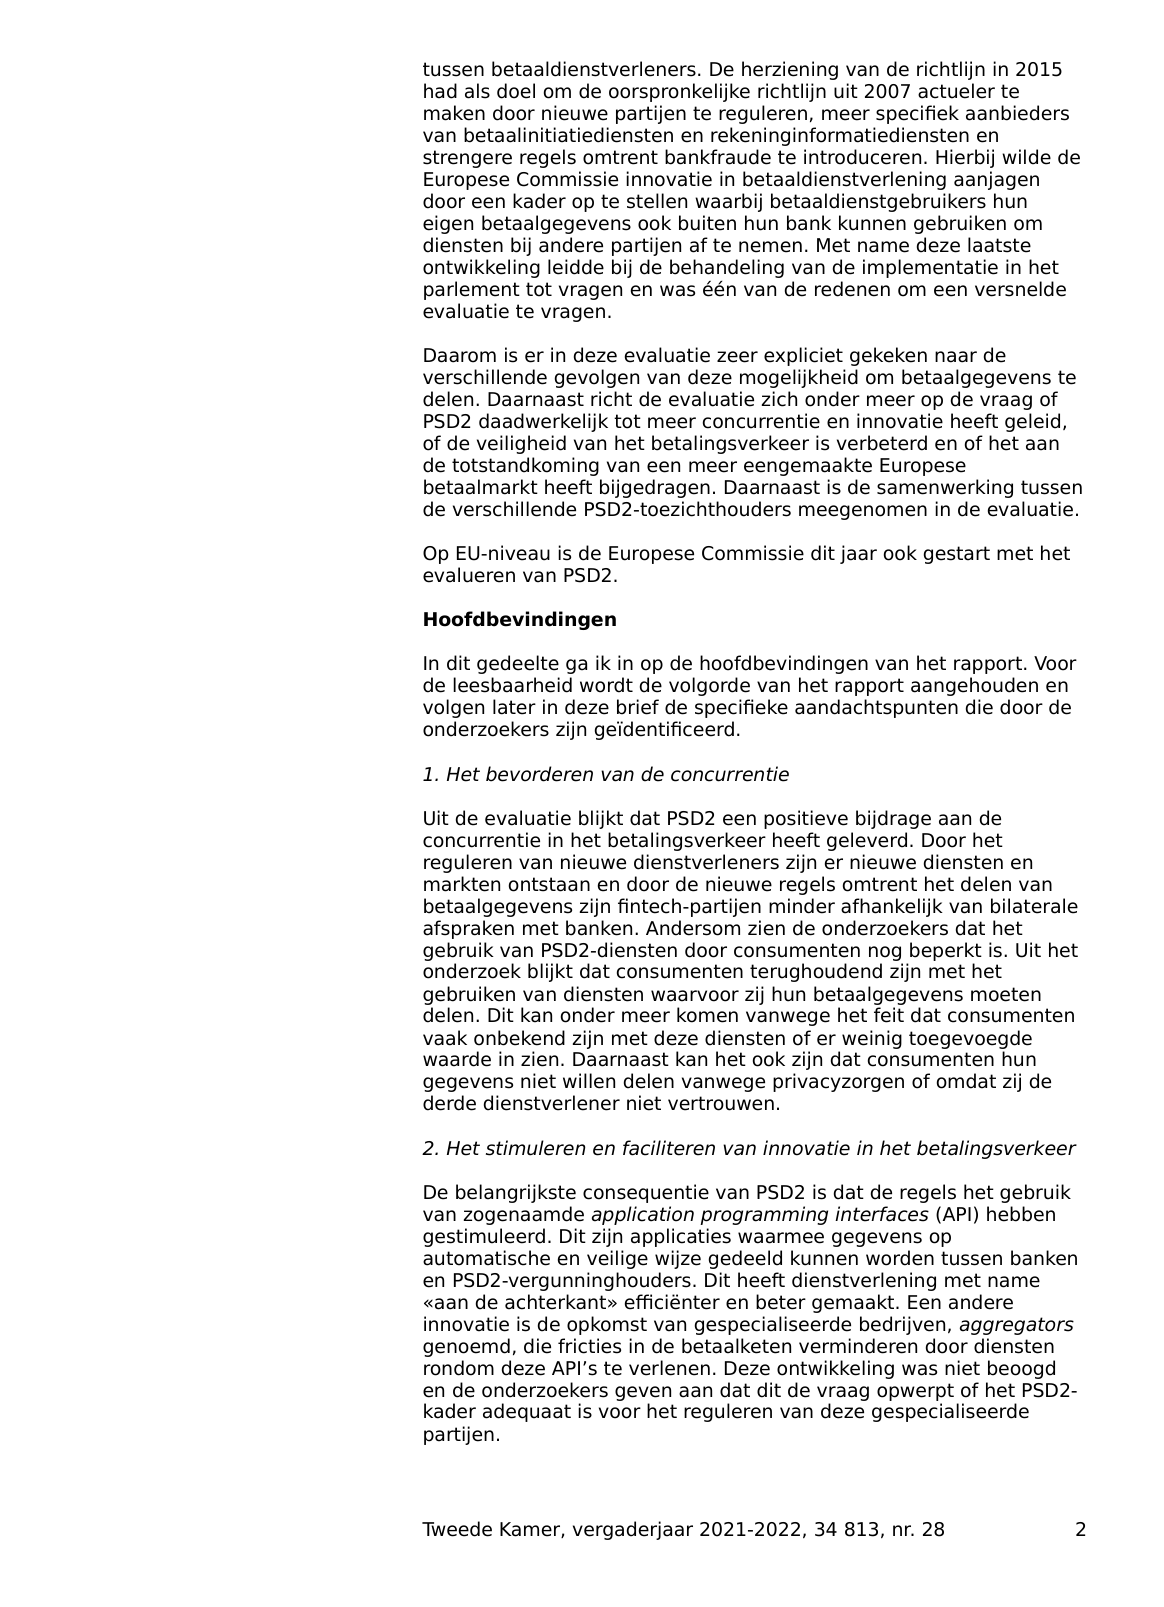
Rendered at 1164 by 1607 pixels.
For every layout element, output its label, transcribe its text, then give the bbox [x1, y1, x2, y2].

text De belangrijkste consequentie van PSD2 is dat de regels het gebruik van zogenaamde application programming interfaces (API) hebben gestimuleerd. Dit zijn applicaties waarmee gegevens op automatische en veilige wijze gedeeld kunnen worden tussen banken en PSD2-vergunninghouders. Dit heeft dienstverlening met name «aan de achterkant» efficiënter en beter gemaakt. Een andere innovatie is de opkomst van gespecialiseerde bedrijven, aggregators genoemd, die fricties in de betaalketen verminderen door diensten rondom deze API’s te verlenen. Deze ontwikkeling was niet beoogd en de onderzoekers geven aan dat dit de vraag opwerpt of het PSD2-kader adequaat is voor het reguleren van deze gespecialiseerde partijen. [422, 1182, 1087, 1445]
subtitle 2. Het stimuleren en faciliteren van innovatie in het betalingsverkeer [422, 1137, 1087, 1159]
subtitle 1. Het bevorderen van de concurrentie [422, 763, 1087, 785]
text tussen betaaldienstverleners. De herziening van de richtlijn in 2015 had als doel om de oorspronkelijke richtlijn uit 2007 actueler te maken door nieuwe partijen te reguleren, meer specifiek aanbieders van betaalinitiatiediensten en rekeninginformatiediensten en strengere regels omtrent bankfraude te introduceren. Hierbij wilde de Europese Commissie innovatie in betaaldienstverlening aanjagen door een kader op te stellen waarbij betaaldienstgebruikers hun eigen betaalgegevens ook buiten hun bank kunnen gebruiken om diensten bij andere partijen af te nemen. Met name deze laatste ontwikkeling leidde bij de behandeling van de implementatie in het parlement tot vragen en was één van de redenen om een versnelde evaluatie te vragen. [422, 59, 1087, 323]
text Op EU-niveau is de Europese Commissie dit jaar ook gestart met het evalueren van PSD2. [422, 543, 1087, 587]
text Daarom is er in deze evaluatie zeer expliciet gekeken naar de verschillende gevolgen van deze mogelijkheid om betaalgegevens te delen. Daarnaast richt de evaluatie zich onder meer op de vraag of PSD2 daadwerkelijk tot meer concurrentie en innovatie heeft geleid, of de veiligheid van het betalingsverkeer is verbeterd en of het aan de totstandkoming van een meer eengemaakte Europese betaalmarkt heeft bijgedragen. Daarnaast is de samenwerking tussen de verschillende PSD2-toezichthouders meegenomen in de evaluatie. [422, 345, 1087, 521]
text In dit gedeelte ga ik in op de hoofdbevindingen van het rapport. Voor de leesbaarheid wordt de volgorde van het rapport aangehouden en volgen later in deze brief de specifieke aandachtspunten die door de onderzoekers zijn geïdentificeerd. [422, 653, 1087, 741]
text Uit de evaluatie blijkt dat PSD2 een positieve bijdrage aan de concurrentie in het betalingsverkeer heeft geleverd. Door het reguleren van nieuwe dienstverleners zijn er nieuwe diensten en markten ontstaan en door de nieuwe regels omtrent het delen van betaalgegevens zijn fintech-partijen minder afhankelijk van bilaterale afspraken met banken. Andersom zien de onderzoekers dat het gebruik van PSD2-diensten door consumenten nog beperkt is. Uit het onderzoek blijkt dat consumenten terughoudend zijn met het gebruiken van diensten waarvoor zij hun betaalgegevens moeten delen. Dit kan onder meer komen vanwege het feit dat consumenten vaak onbekend zijn met deze diensten of er weinig toegevoegde waarde in zien. Daarnaast kan het ook zijn dat consumenten hun gegevens niet willen delen vanwege privacyzorgen of omdat zij de derde dienstverlener niet vertrouwen. [422, 808, 1087, 1115]
subtitle Hoofdbevindingen [422, 609, 1087, 631]
